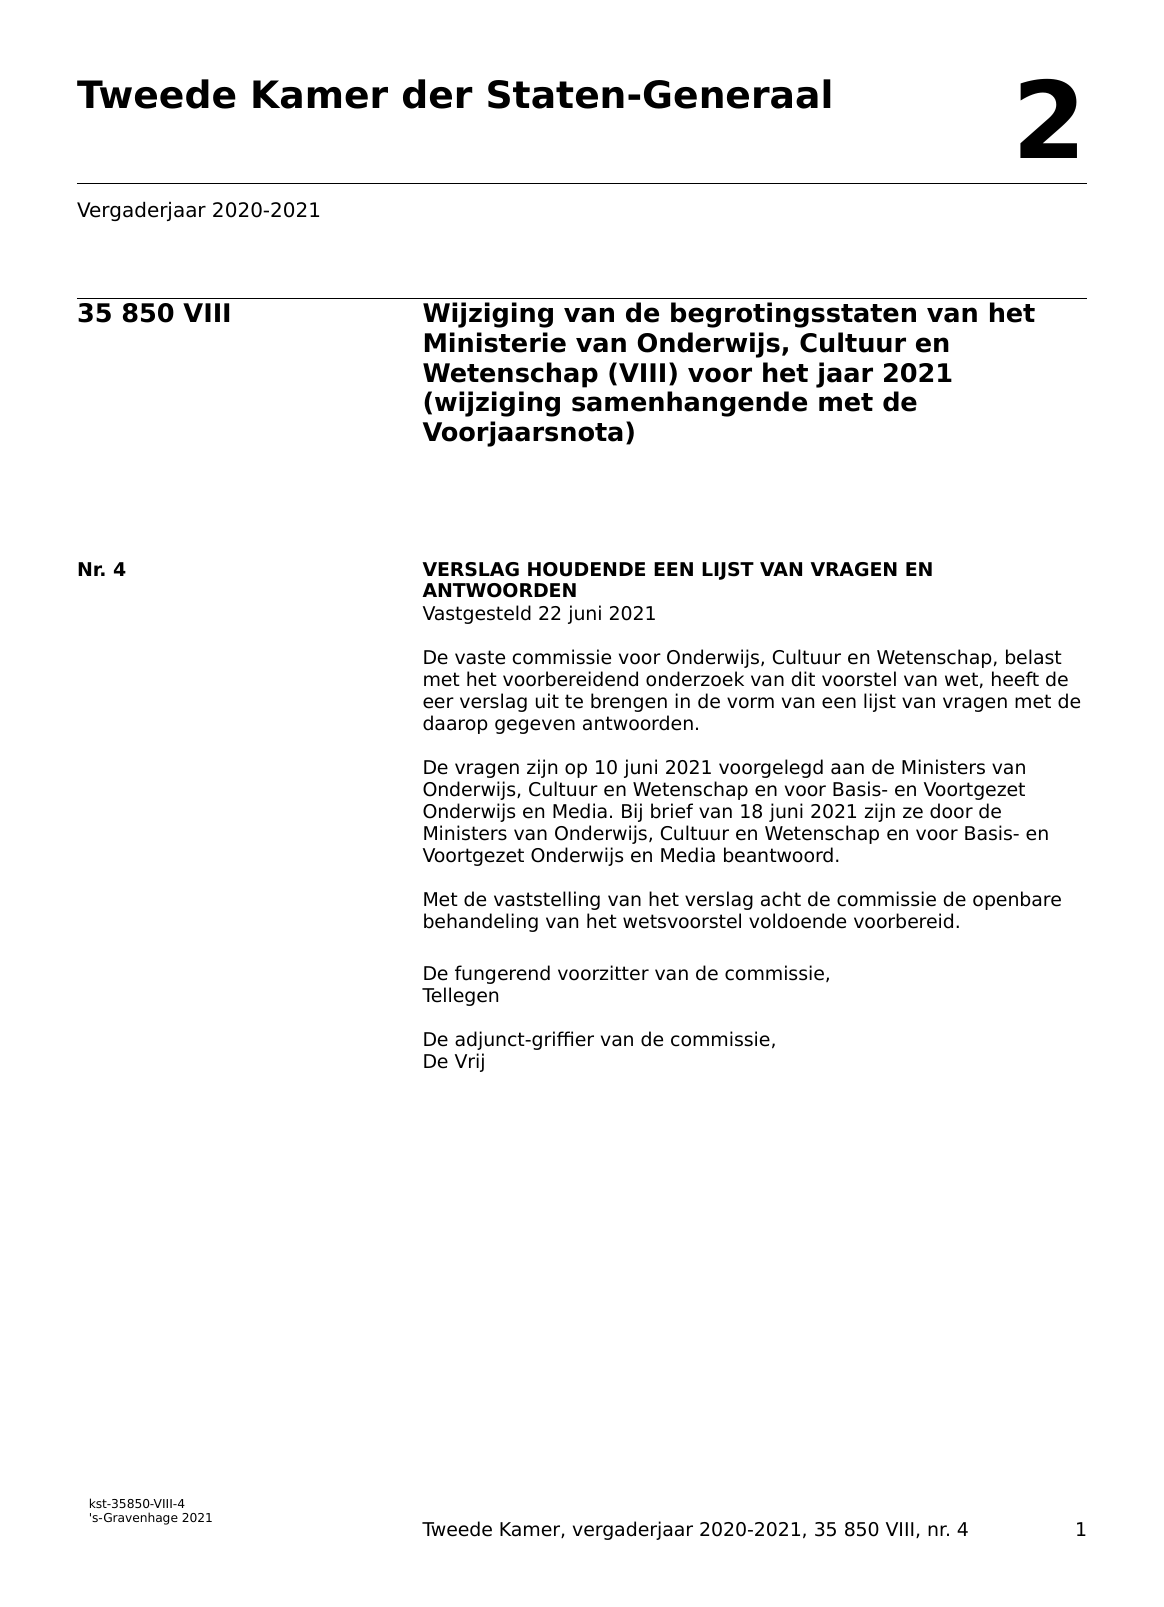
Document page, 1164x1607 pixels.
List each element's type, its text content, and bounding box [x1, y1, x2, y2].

text kst-35850-VIII-4 [88, 1497, 323, 1511]
subtitle Nr. 4 VERSLAG HOUDENDE EEN LIJST VAN VRAGEN EN ANTWOORDEN [77, 558, 1087, 602]
text De adjunct-griffier van de commissie, De Vrij [422, 1029, 1087, 1073]
text De fungerend voorzitter van de commissie, Tellegen [422, 963, 1087, 1007]
text Vastgesteld 22 juni 2021 [422, 602, 1087, 624]
subtitle 35 850 VIII Wijziging van de begrotingsstaten van het Ministerie van Onderwijs, Cultuur en Wetenschap (VIII) voor het jaar 2021 (wijziging samenhangende met de Voorjaarsnota) [77, 299, 1087, 447]
text De vaste commissie voor Onderwijs, Cultuur en Wetenschap, belast met het voorbereidend onderzoek van dit voorstel van wet, heeft de eer verslag uit te brengen in de vorm van een lijst van vragen met de daarop gegeven antwoorden. [422, 647, 1087, 734]
table_header Tweede Kamer der Staten-Generaal [77, 59, 886, 183]
text 's-Gravenhage 2021 [88, 1511, 323, 1525]
text De vragen zijn op 10 juni 2021 voorgelegd aan de Ministers van Onderwijs, Cultuur en Wetenschap en voor Basis- en Voortgezet Onderwijs en Media. Bij brief van 18 juni 2021 zijn ze door de Ministers van Onderwijs, Cultuur en Wetenschap en voor Basis- en Voortgezet Onderwijs en Media beantwoord. [422, 757, 1087, 867]
table_header 2 [886, 59, 1087, 183]
text Met de vaststelling van het verslag acht de commissie de openbare behandeling van het wetsvoorstel voldoende voorbereid. [422, 889, 1087, 933]
table_cell Vergaderjaar 2020-2021 [77, 184, 1087, 298]
